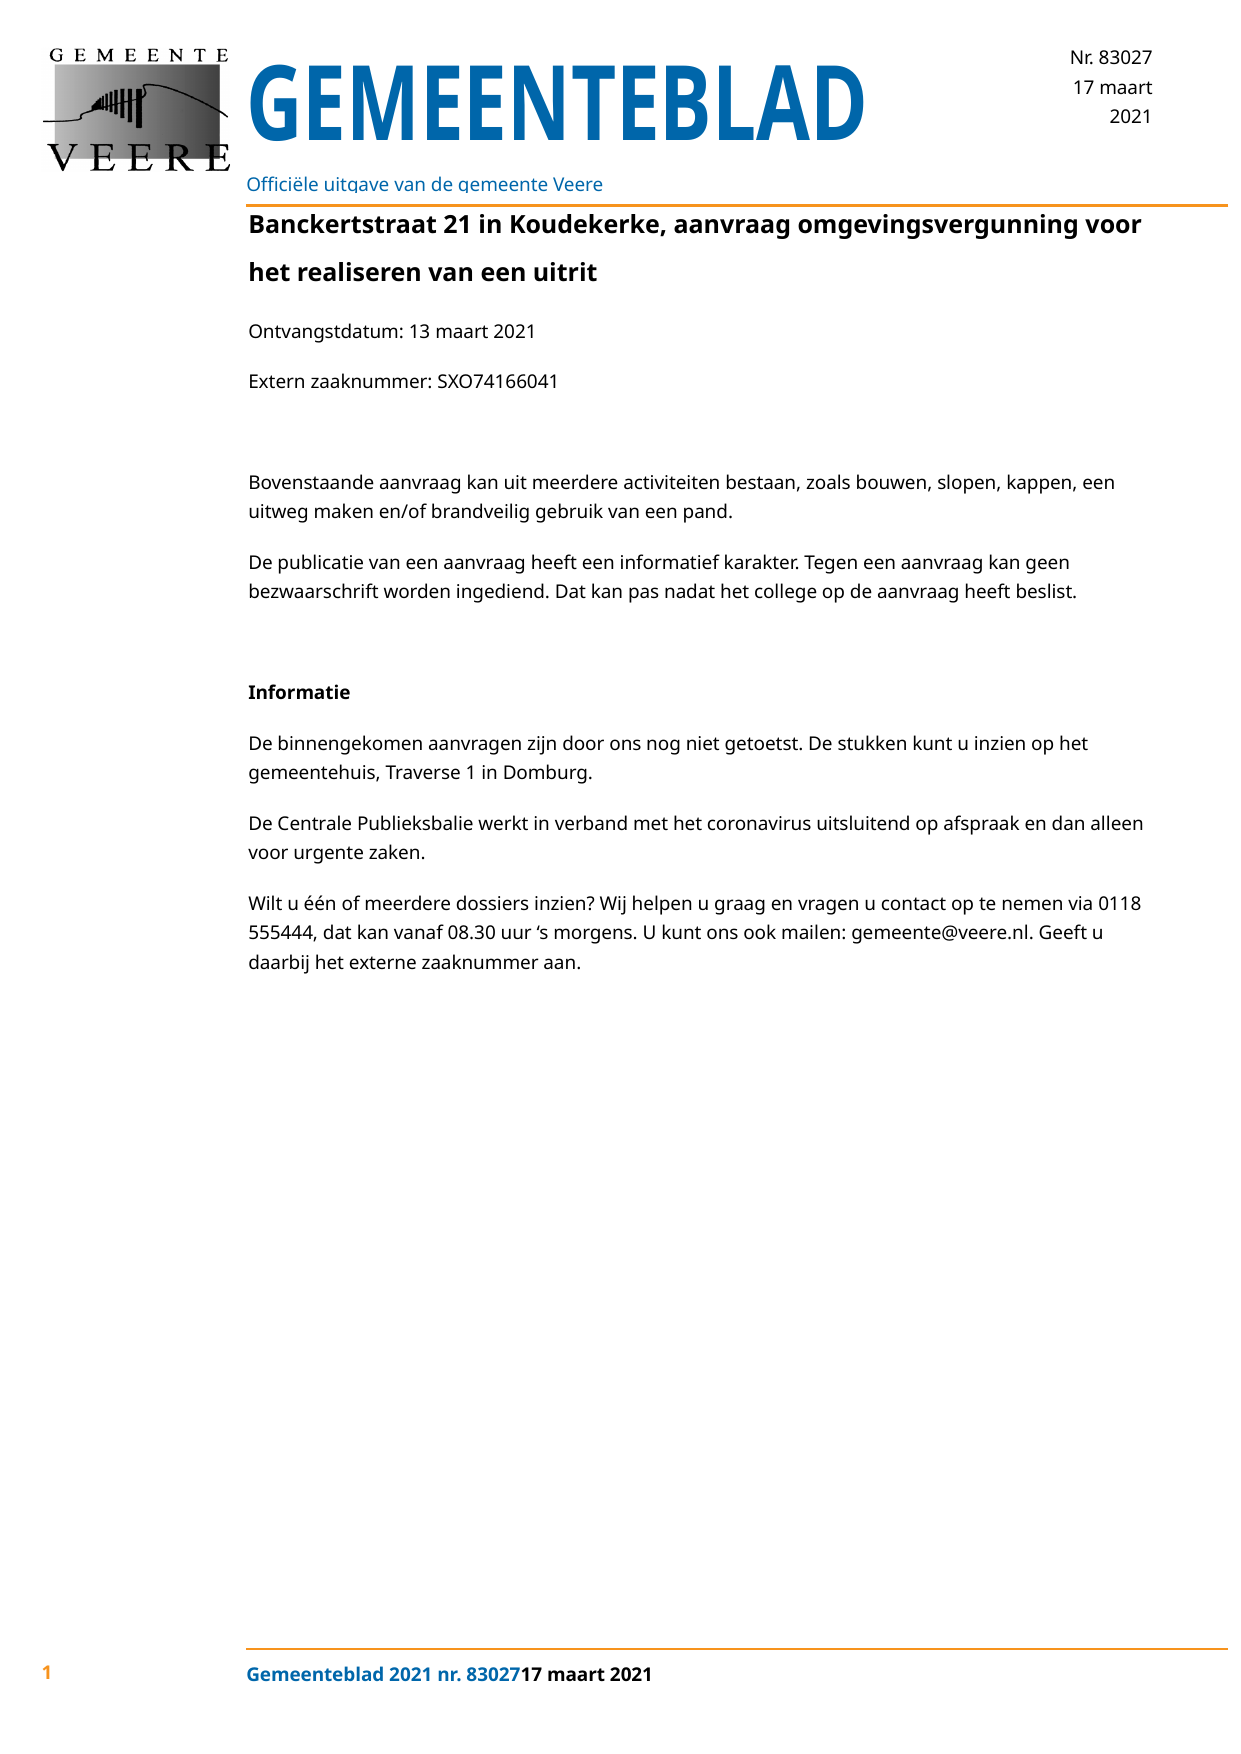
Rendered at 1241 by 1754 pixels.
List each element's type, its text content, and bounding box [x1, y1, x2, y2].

text Banckertstraat 21 in Koudekerke, aanvraag omgevingsvergunning voor het realiseren van een uitrit [248, 207, 1152, 288]
text Wilt u één of meerdere dossiers inzien? Wij helpen u graag en vragen u contact op te nemen via 0118 555444, dat kan vanaf 08.30 uur ‘s morgens. U kunt ons ook mailen: gemeente@veere.nl. Geeft u daarbij het externe zaaknummer aan. [248, 890, 1152, 975]
text Extern zaaknummer: SXO74166041 [248, 368, 1152, 394]
text De binnengekomen aanvragen zijn door ons nog niet getoetst. De stukken kunt u inzien op het gemeentehuis, Traverse 1 in Domburg. [248, 730, 1152, 785]
text De Centrale Publieksbalie werkt in verband met het coronavirus uitsluitend op afspraak en dan alleen voor urgente zaken. [248, 810, 1152, 865]
text Ontvangstdatum: 13 maart 2021 [248, 318, 1152, 344]
text Informatie [248, 679, 1152, 705]
text Bovenstaande aanvraag kan uit meerdere activiteiten bestaan, zoals bouwen, slopen, kappen, een uitweg maken en/of brandveilig gebruik van een pand. [248, 469, 1152, 524]
text De publicatie van een aanvraag heeft een informatief karakter. Tegen een aanvraag kan geen bezwaarschrift worden ingediend. Dat kan pas nadat het college op de aanvraag heeft beslist. [248, 549, 1152, 604]
picture [41, 47, 231, 172]
